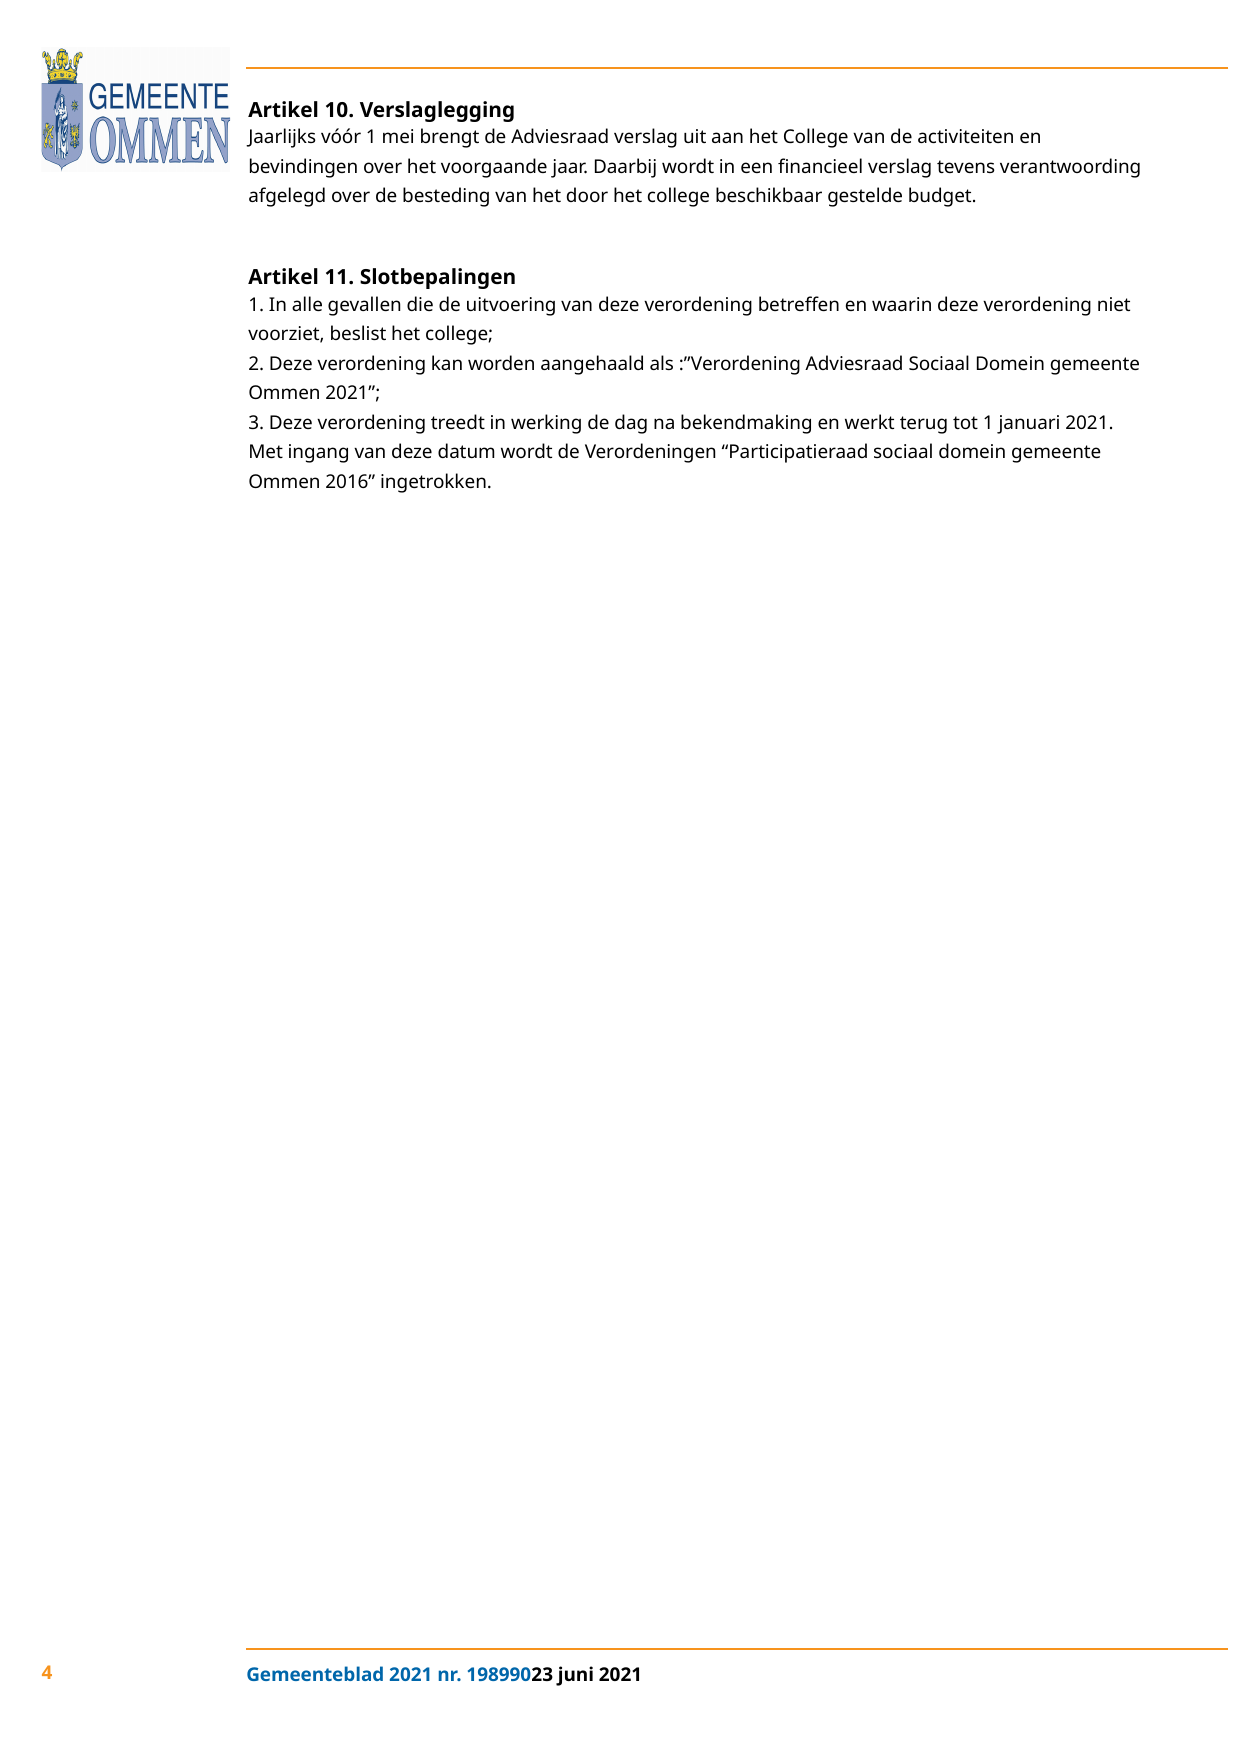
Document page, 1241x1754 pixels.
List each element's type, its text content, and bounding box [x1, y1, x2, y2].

text 1. In alle gevallen die de uitvoering van deze verordening betreffen en waarin deze verordening niet voorziet, beslist het college; [248, 291, 1152, 346]
text 3. Deze verordening treedt in werking de dag na bekendmaking en werkt terug tot 1 januari 2021. Met ingang van deze datum wordt de Verordeningen “Participatieraad sociaal domein gemeente Ommen 2016” ingetrokken. [248, 409, 1152, 494]
text Artikel 11. Slotbepalingen [248, 262, 1152, 291]
text Jaarlijks vóór 1 mei brengt de Adviesraad verslag uit aan het College van de activiteiten en bevindingen over het voorgaande jaar. Daarbij wordt in een financieel verslag tevens verantwoording afgelegd over de besteding van het door het college beschikbaar gestelde budget. [248, 123, 1152, 208]
text 2. Deze verordening kan worden aangehaald als :”Verordening Adviesraad Sociaal Domein gemeente Ommen 2021”; [248, 350, 1152, 405]
picture [41, 47, 231, 172]
text Artikel 10. Verslaglegging [248, 95, 1152, 123]
